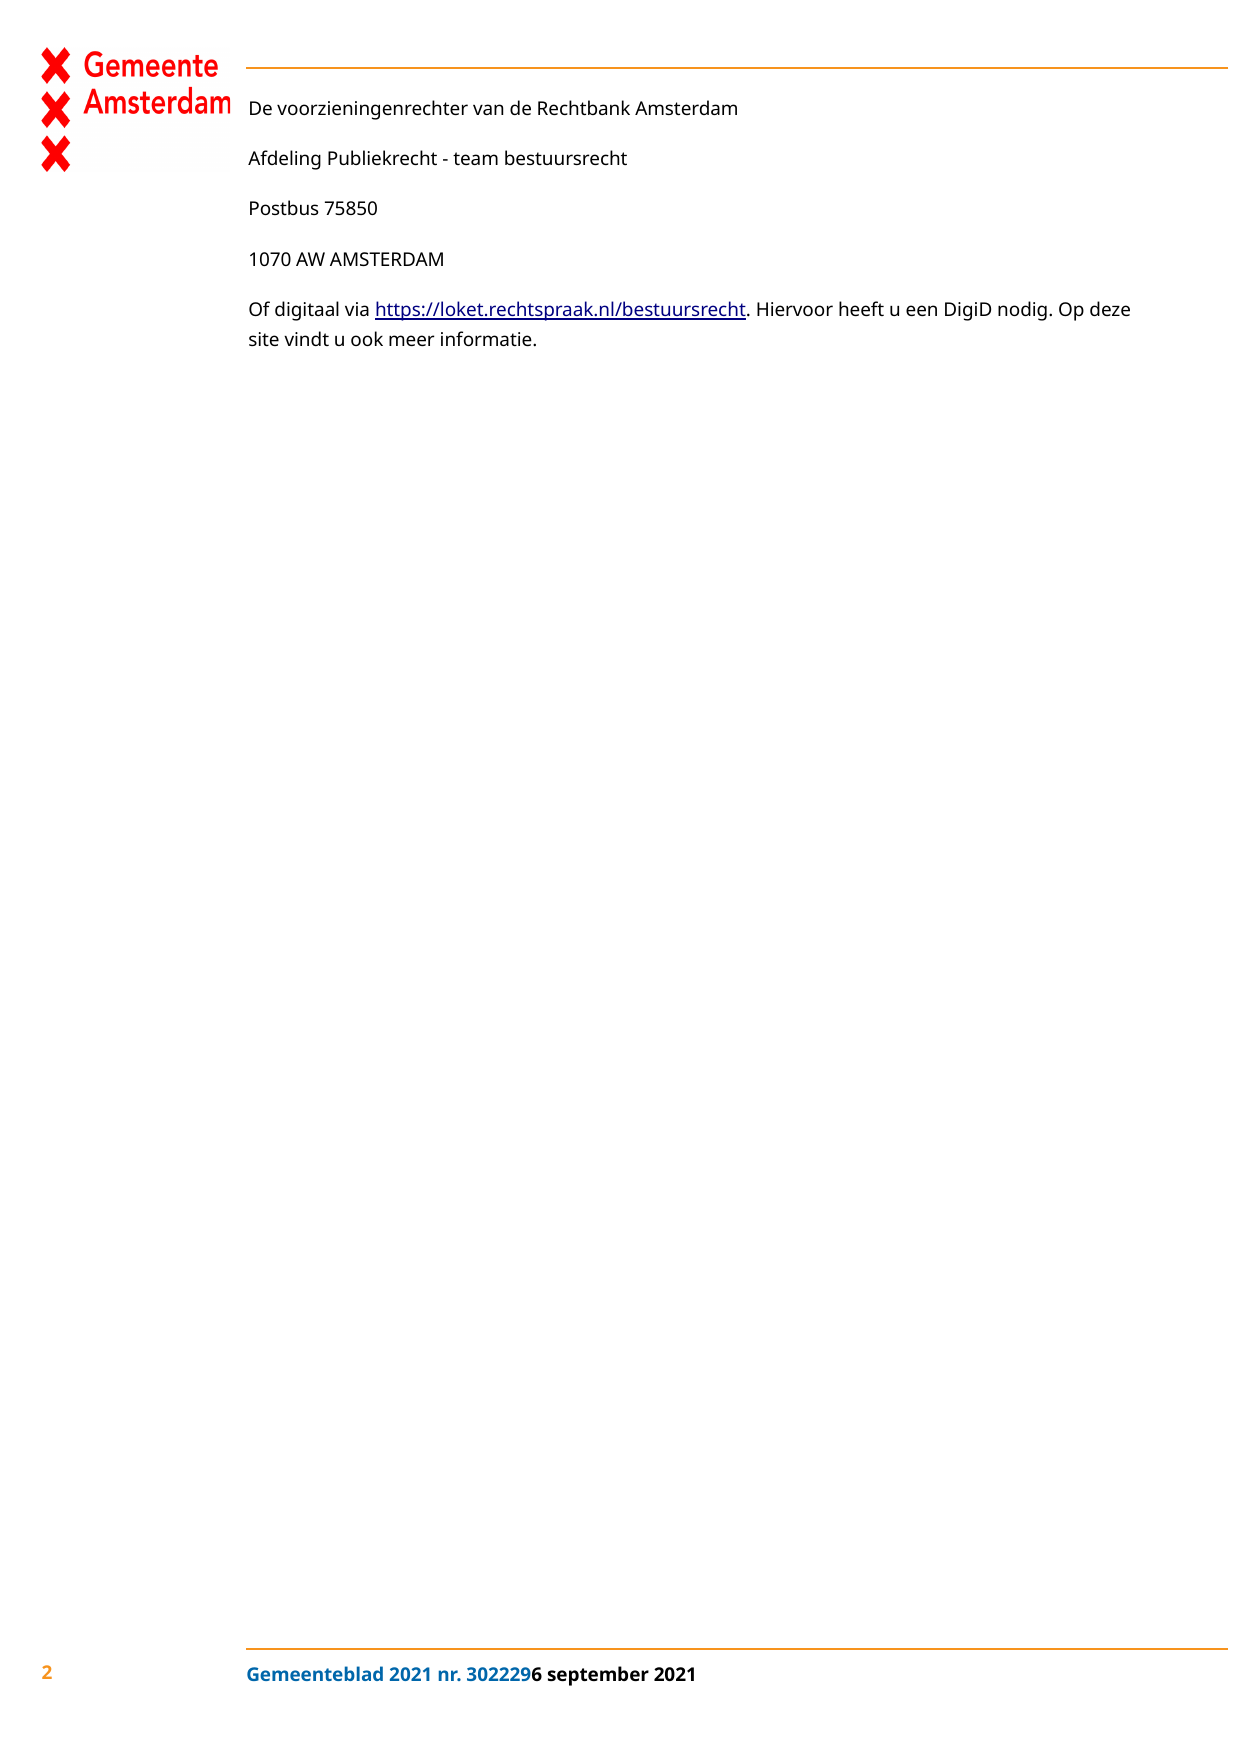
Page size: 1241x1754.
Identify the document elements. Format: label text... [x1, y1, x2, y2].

text De voorzieningenrechter van de Rechtbank Amsterdam [248, 95, 1152, 121]
picture [41, 47, 231, 172]
text 1070 AW AMSTERDAM [248, 246, 1152, 272]
text Of digitaal via https://loket.rechtspraak.nl/bestuursrecht. Hiervoor heeft u een DigiD nodig. Op deze site vindt u ook meer informatie. [248, 296, 1152, 352]
text Postbus 75850 [248, 196, 1152, 221]
text Afdeling Publiekrecht - team bestuursrecht [248, 145, 1152, 171]
